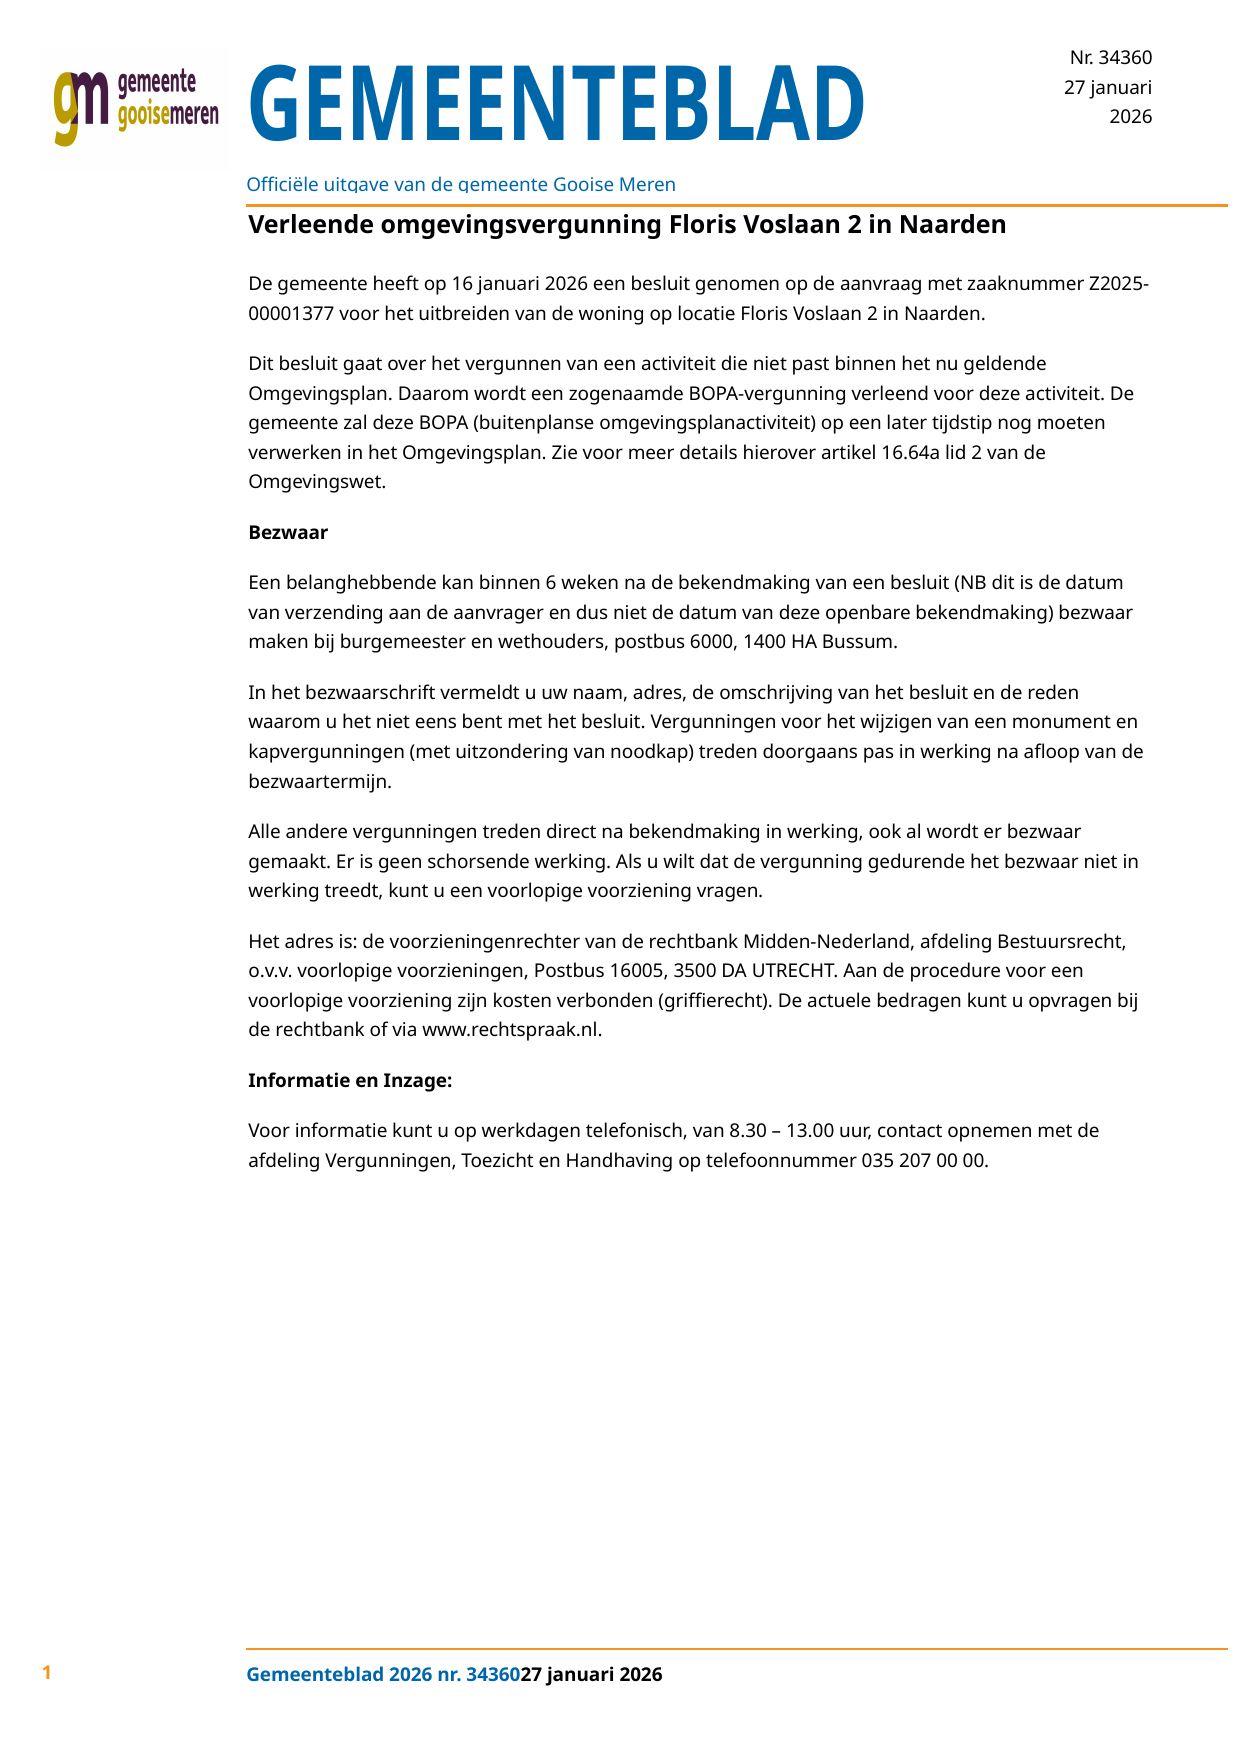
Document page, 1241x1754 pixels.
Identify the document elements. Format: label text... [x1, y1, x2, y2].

text Verleende omgevingsvergunning Floris Voslaan 2 in Naarden [248, 207, 1152, 241]
text Het adres is: de voorzieningenrechter van de rechtbank Midden-Nederland, afdeling Bestuursrecht, o.v.v. voorlopige voorzieningen, Postbus 16005, 3500 DA UTRECHT. Aan de procedure voor een voorlopige voorziening zijn kosten verbonden (griffierecht). De actuele bedragen kunt u opvragen bij de rechtbank of via www.rechtspraak.nl. [248, 928, 1152, 1042]
text Dit besluit gaat over het vergunnen van een activiteit die niet past binnen het nu geldende Omgevingsplan. Daarom wordt een zogenaamde BOPA-vergunning verleend voor deze activiteit. De gemeente zal deze BOPA (buitenplanse omgevingsplanactiviteit) op een later tijdstip nog moeten verwerken in het Omgevingsplan. Zie voor meer details hierover artikel 16.64a lid 2 van de Omgevingswet. [248, 350, 1152, 494]
text Een belanghebbende kan binnen 6 weken na de bekendmaking van een besluit (NB dit is de datum van verzending aan de aanvrager en dus niet de datum van deze openbare bekendmaking) bezwaar maken bij burgemeester en wethouders, postbus 6000, 1400 HA Bussum. [248, 569, 1152, 654]
text Alle andere vergunningen treden direct na bekendmaking in werking, ook al wordt er bezwaar gemaakt. Er is geen schorsende werking. Als u wilt dat de vergunning gedurende het bezwaar niet in werking treedt, kunt u een voorlopige voorziening vragen. [248, 818, 1152, 903]
text De gemeente heeft op 16 januari 2026 een besluit genomen op de aanvraag met zaaknummer Z2025-00001377 voor het uitbreiden van de woning op locatie Floris Voslaan 2 in Naarden. [248, 270, 1152, 326]
picture [41, 47, 231, 172]
text In het bezwaarschrift vermeldt u uw naam, adres, de omschrijving van het besluit en de reden waarom u het niet eens bent met het besluit. Vergunningen voor het wijzigen van een monument en kapvergunningen (met uitzondering van noodkap) treden doorgaans pas in werking na afloop van de bezwaartermijn. [248, 679, 1152, 793]
text Informatie en Inzage: [248, 1067, 1152, 1093]
text Voor informatie kunt u op werkdagen telefonisch, van 8.30 – 13.00 uur, contact opnemen met de afdeling Vergunningen, Toezicht en Handhaving op telefoonnummer 035 207 00 00. [248, 1117, 1152, 1173]
text Bezwaar [248, 519, 1152, 545]
